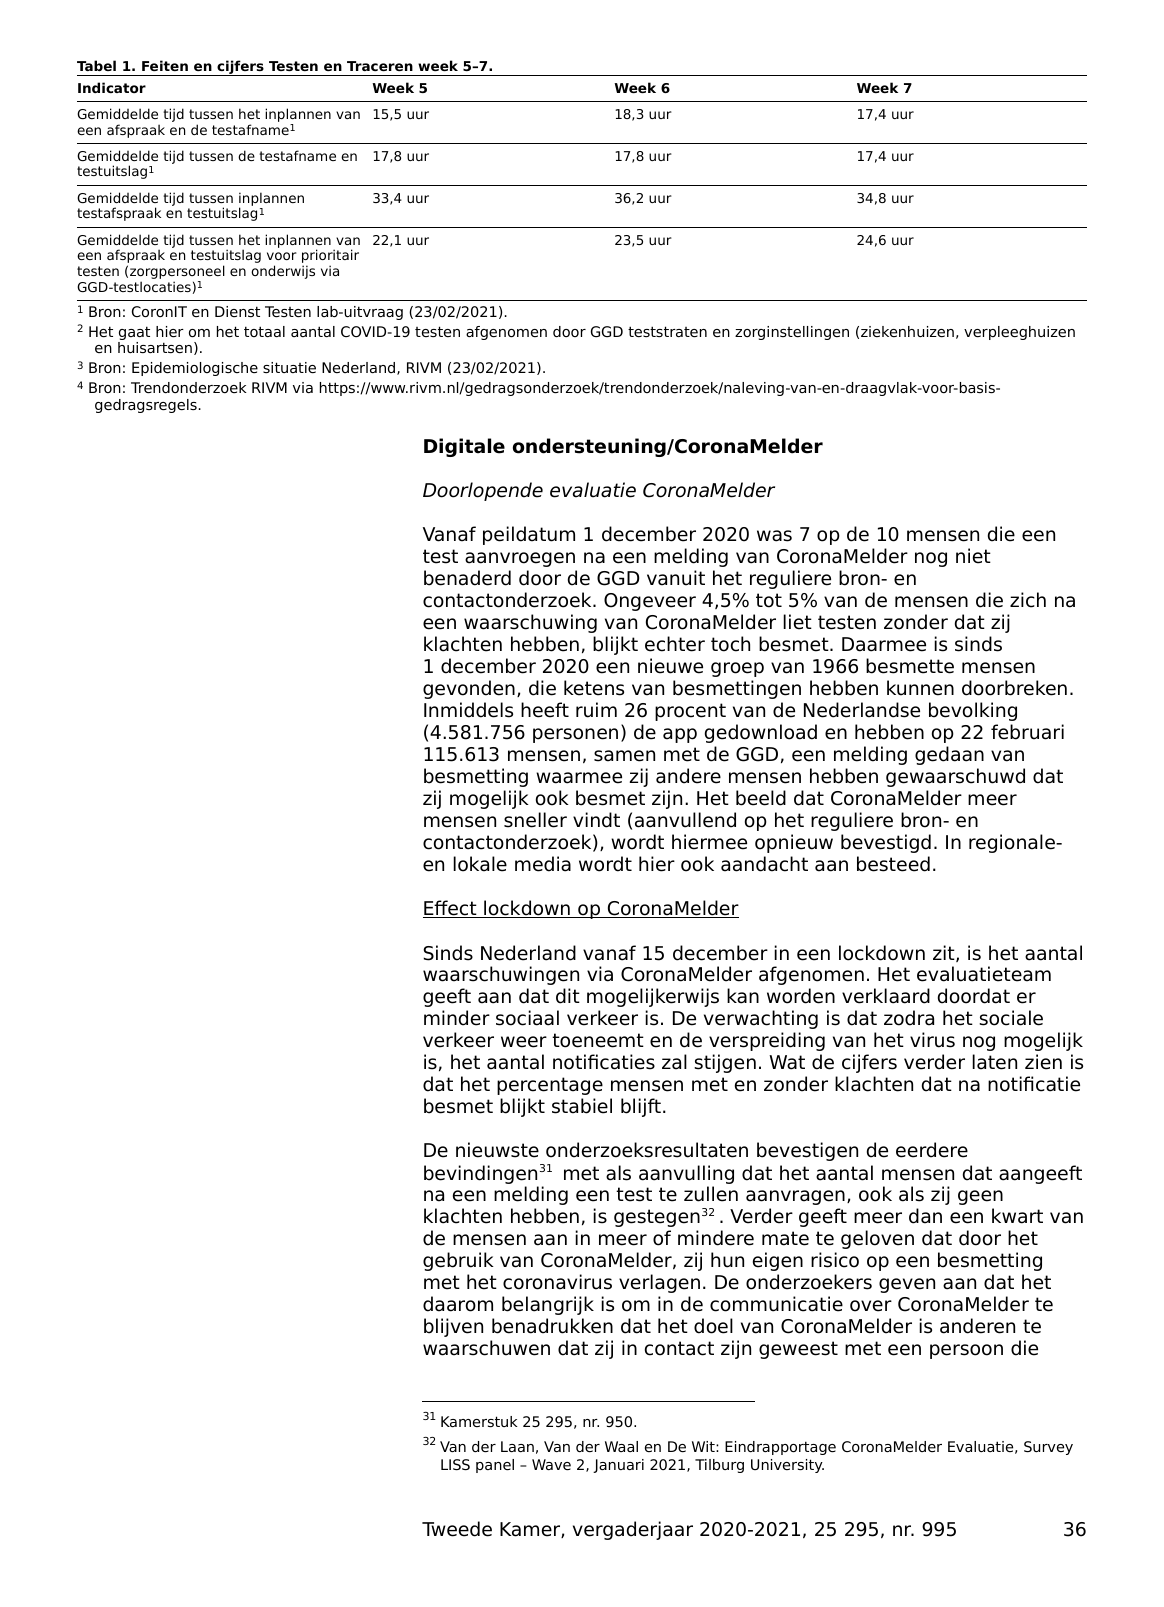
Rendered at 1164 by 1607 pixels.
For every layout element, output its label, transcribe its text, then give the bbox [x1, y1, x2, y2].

table_cell Gemiddelde tijd tussen het inplannen van een afspraak en de testafname1 [77, 102, 366, 143]
table_header Tabel 1. Feiten en cijfers Testen en Traceren week 5–7. [77, 59, 1087, 75]
table_cell 17,8 uur [608, 144, 850, 185]
table_cell Week 6 [608, 76, 850, 101]
table_cell Indicator [77, 76, 366, 101]
text Kamerstuk 25 295, nr. 950. [422, 1410, 1087, 1432]
table_cell 15,5 uur [366, 102, 608, 143]
table_cell 1 Bron: CoronIT en Dienst Testen lab-uitvraag (23/02/2021). 2 Het gaat hier om het totaal aantal COVID-19 testen afgenomen door GGD teststraten en zorginstellingen (ziekenhuizen, verpleeghuizen en huisartsen). 3 Bron: Epidemiologische situatie Nederland, RIVM (23/02/2021). 4 Bron: Trendonderzoek RIVM via https://www.rivm.nl/gedragsonderzoek/trendonderzoek/naleving-van-en-draagvlak-voor-basis-gedragsregels. [77, 301, 1087, 414]
table_cell 17,4 uur [850, 144, 1087, 185]
text Sinds Nederland vanaf 15 december in een lockdown zit, is het aantal waarschuwingen via CoronaMelder afgenomen. Het evaluatieteam geeft aan dat dit mogelijkerwijs kan worden verklaard doordat er minder sociaal verkeer is. De verwachting is dat zodra het sociale verkeer weer toeneemt en de verspreiding van het virus nog mogelijk is, het aantal notificaties zal stijgen. Wat de cijfers verder laten zien is dat het percentage mensen met en zonder klachten dat na notificatie besmet blijkt stabiel blijft. [422, 942, 1087, 1118]
subtitle Doorlopende evaluatie CoronaMelder [422, 480, 1087, 502]
table_cell 36,2 uur [608, 186, 850, 227]
table_cell 22,1 uur [366, 228, 608, 300]
table_cell 17,4 uur [850, 102, 1087, 143]
table_cell 34,8 uur [850, 186, 1087, 227]
subtitle Effect lockdown op CoronaMelder [422, 898, 1087, 920]
table_cell 24,6 uur [850, 228, 1087, 300]
text De nieuwste onderzoeksresultaten bevestigen de eerdere bevindingen met als aanvulling dat het aantal mensen dat aangeeft na een melding een test te zullen aanvragen, ook als zij geen klachten hebben, is gestegen. Verder geeft meer dan een kwart van de mensen aan in meer of mindere mate te geloven dat door het gebruik van CoronaMelder, zij hun eigen risico op een besmetting met het coronavirus verlagen. De onderzoekers geven aan dat het daarom belangrijk is om in de communicatie over CoronaMelder te blijven benadrukken dat het doel van CoronaMelder is anderen te waarschuwen dat zij in contact zijn geweest met een persoon die [422, 1140, 1087, 1360]
table_cell Gemiddelde tijd tussen inplannen testafspraak en testuitslag1 [77, 186, 366, 227]
subtitle Digitale ondersteuning/CoronaMelder [422, 436, 1087, 458]
table_cell 18,3 uur [608, 102, 850, 143]
text Vanaf peildatum 1 december 2020 was 7 op de 10 mensen die een test aanvroegen na een melding van CoronaMelder nog niet benaderd door de GGD vanuit het reguliere bron- en contactonderzoek. Ongeveer 4,5% tot 5% van de mensen die zich na een waarschuwing van CoronaMelder liet testen zonder dat zij klachten hebben, blijkt echter toch besmet. Daarmee is sinds 1 december 2020 een nieuwe groep van 1966 besmette mensen gevonden, die ketens van besmettingen hebben kunnen doorbreken. Inmiddels heeft ruim 26 procent van de Nederlandse bevolking (4.581.756 personen) de app gedownload en hebben op 22 februari 115.613 mensen, samen met de GGD, een melding gedaan van besmetting waarmee zij andere mensen hebben gewaarschuwd dat zij mogelijk ook besmet zijn. Het beeld dat CoronaMelder meer mensen sneller vindt (aanvullend op het reguliere bron- en contactonderzoek), wordt hiermee opnieuw bevestigd. In regionale- en lokale media wordt hier ook aandacht aan besteed. [422, 524, 1087, 876]
table_cell 23,5 uur [608, 228, 850, 300]
text Van der Laan, Van der Waal en De Wit: Eindrapportage CoronaMelder Evaluatie, Survey LISS panel – Wave 2, Januari 2021, Tilburg University. [422, 1435, 1087, 1474]
table_cell 17,8 uur [366, 144, 608, 185]
table_cell Gemiddelde tijd tussen het inplannen van een afspraak en testuitslag voor prioritair testen (zorgpersoneel en onderwijs via GGD-testlocaties)1 [77, 228, 366, 300]
table_cell Week 7 [850, 76, 1087, 101]
table_cell Gemiddelde tijd tussen de testafname en testuitslag1 [77, 144, 366, 185]
table_cell 33,4 uur [366, 186, 608, 227]
table_cell Week 5 [366, 76, 608, 101]
